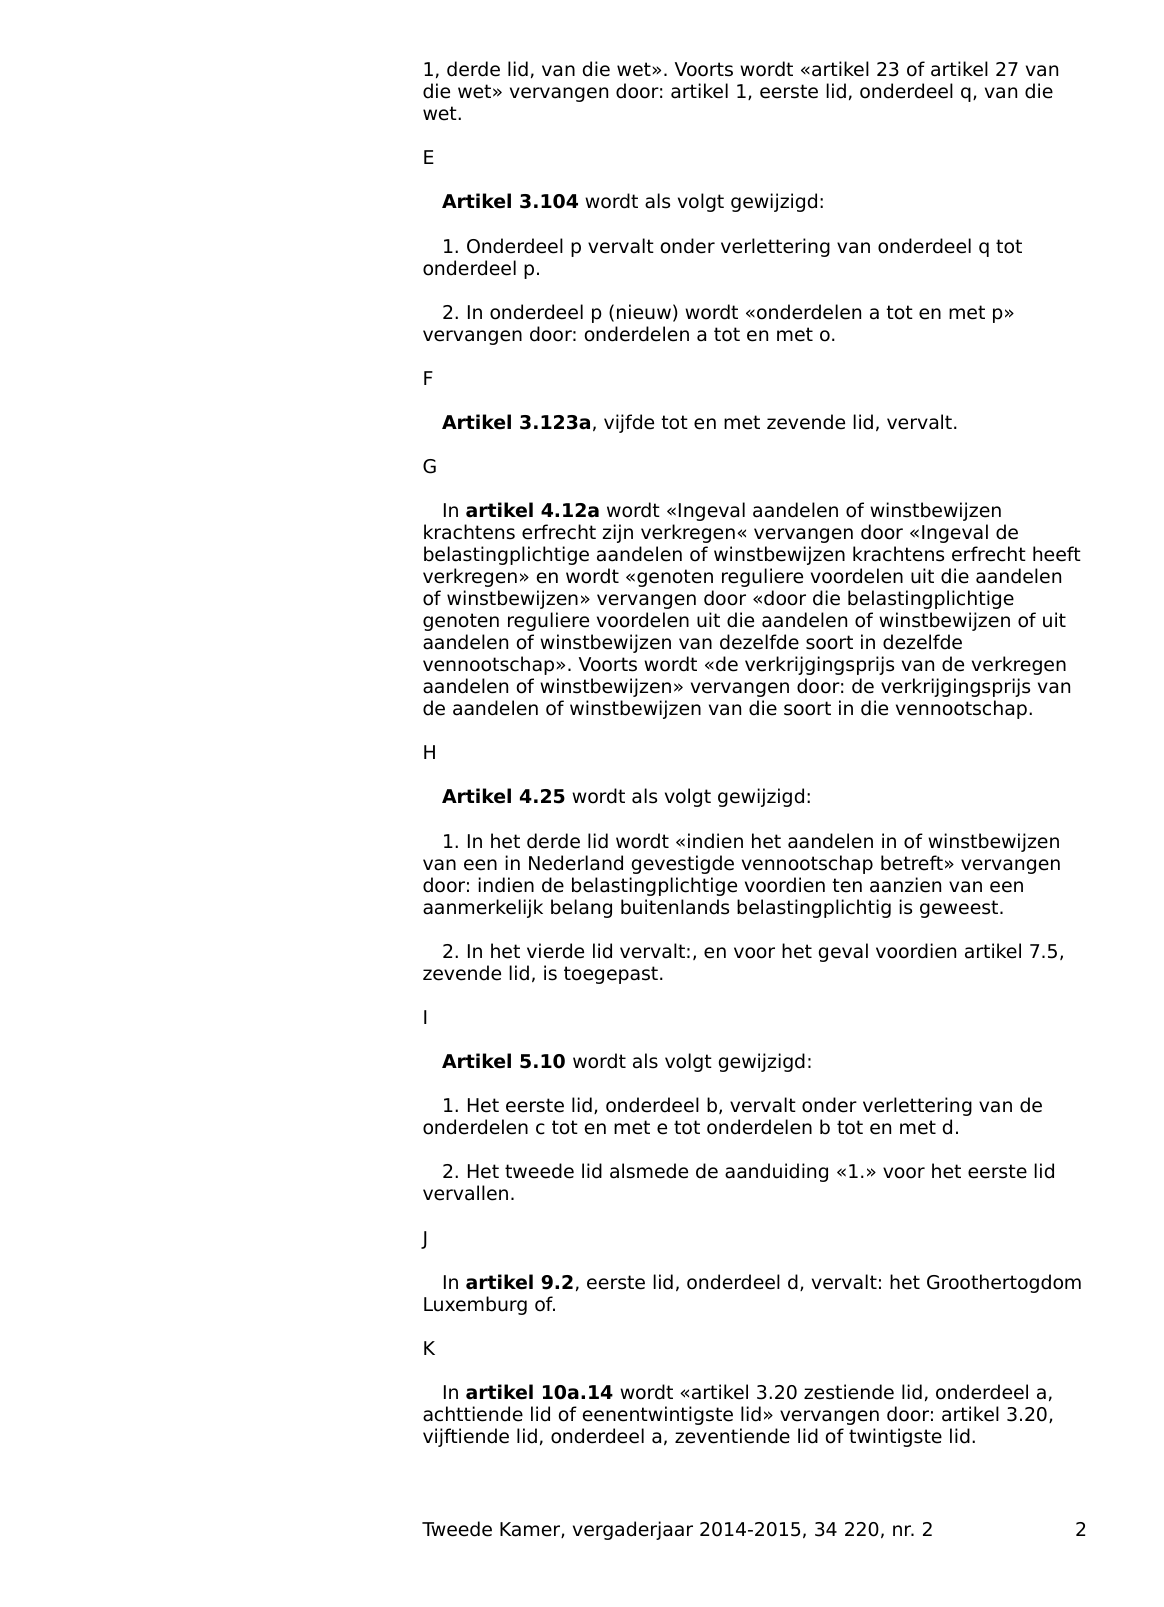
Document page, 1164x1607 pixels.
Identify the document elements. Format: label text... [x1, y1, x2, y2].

text G [422, 456, 1087, 478]
text In artikel 10a.14 wordt «artikel 3.20 zestiende lid, onderdeel a, achttiende lid of eenentwintigste lid» vervangen door: artikel 3.20, vijftiende lid, onderdeel a, zeventiende lid of twintigste lid. [422, 1382, 1087, 1448]
text 2. In onderdeel p (nieuw) wordt «onderdelen a tot en met p» vervangen door: onderdelen a tot en met o. [422, 302, 1087, 346]
text Artikel 5.10 wordt als volgt gewijzigd: [422, 1051, 1087, 1073]
text I [422, 1007, 1087, 1029]
text Artikel 3.123a, vijfde tot en met zevende lid, vervalt. [422, 412, 1087, 434]
text E [422, 147, 1087, 169]
text H [422, 742, 1087, 764]
text 1, derde lid, van die wet». Voorts wordt «artikel 23 of artikel 27 van die wet» vervangen door: artikel 1, eerste lid, onderdeel q, van die wet. [422, 59, 1087, 125]
text 1. Onderdeel p vervalt onder verlettering van onderdeel q tot onderdeel p. [422, 236, 1087, 279]
text In artikel 9.2, eerste lid, onderdeel d, vervalt: het Groothertogdom Luxemburg of. [422, 1272, 1087, 1316]
text Artikel 3.104 wordt als volgt gewijzigd: [422, 191, 1087, 213]
text Artikel 4.25 wordt als volgt gewijzigd: [422, 786, 1087, 808]
text K [422, 1338, 1087, 1360]
text 1. In het derde lid wordt «indien het aandelen in of winstbewijzen van een in Nederland gevestigde vennootschap betreft» vervangen door: indien de belastingplichtige voordien ten aanzien van een aanmerkelijk belang buitenlands belastingplichtig is geweest. [422, 831, 1087, 918]
text In artikel 4.12a wordt «Ingeval aandelen of winstbewijzen krachtens erfrecht zijn verkregen« vervangen door «Ingeval de belastingplichtige aandelen of winstbewijzen krachtens erfrecht heeft verkregen» en wordt «genoten reguliere voordelen uit die aandelen of winstbewijzen» vervangen door «door die belastingplichtige genoten reguliere voordelen uit die aandelen of winstbewijzen of uit aandelen of winstbewijzen van dezelfde soort in dezelfde vennootschap». Voorts wordt «de verkrijgingsprijs van de verkregen aandelen of winstbewijzen» vervangen door: de verkrijgingsprijs van de aandelen of winstbewijzen van die soort in die vennootschap. [422, 500, 1087, 720]
text 2. In het vierde lid vervalt:, en voor het geval voordien artikel 7.5, zevende lid, is toegepast. [422, 941, 1087, 985]
text J [422, 1227, 1087, 1249]
text 2. Het tweede lid alsmede de aanduiding «1.» voor het eerste lid vervallen. [422, 1161, 1087, 1205]
text F [422, 368, 1087, 390]
text 1. Het eerste lid, onderdeel b, vervalt onder verlettering van de onderdelen c tot en met e tot onderdelen b tot en met d. [422, 1095, 1087, 1139]
